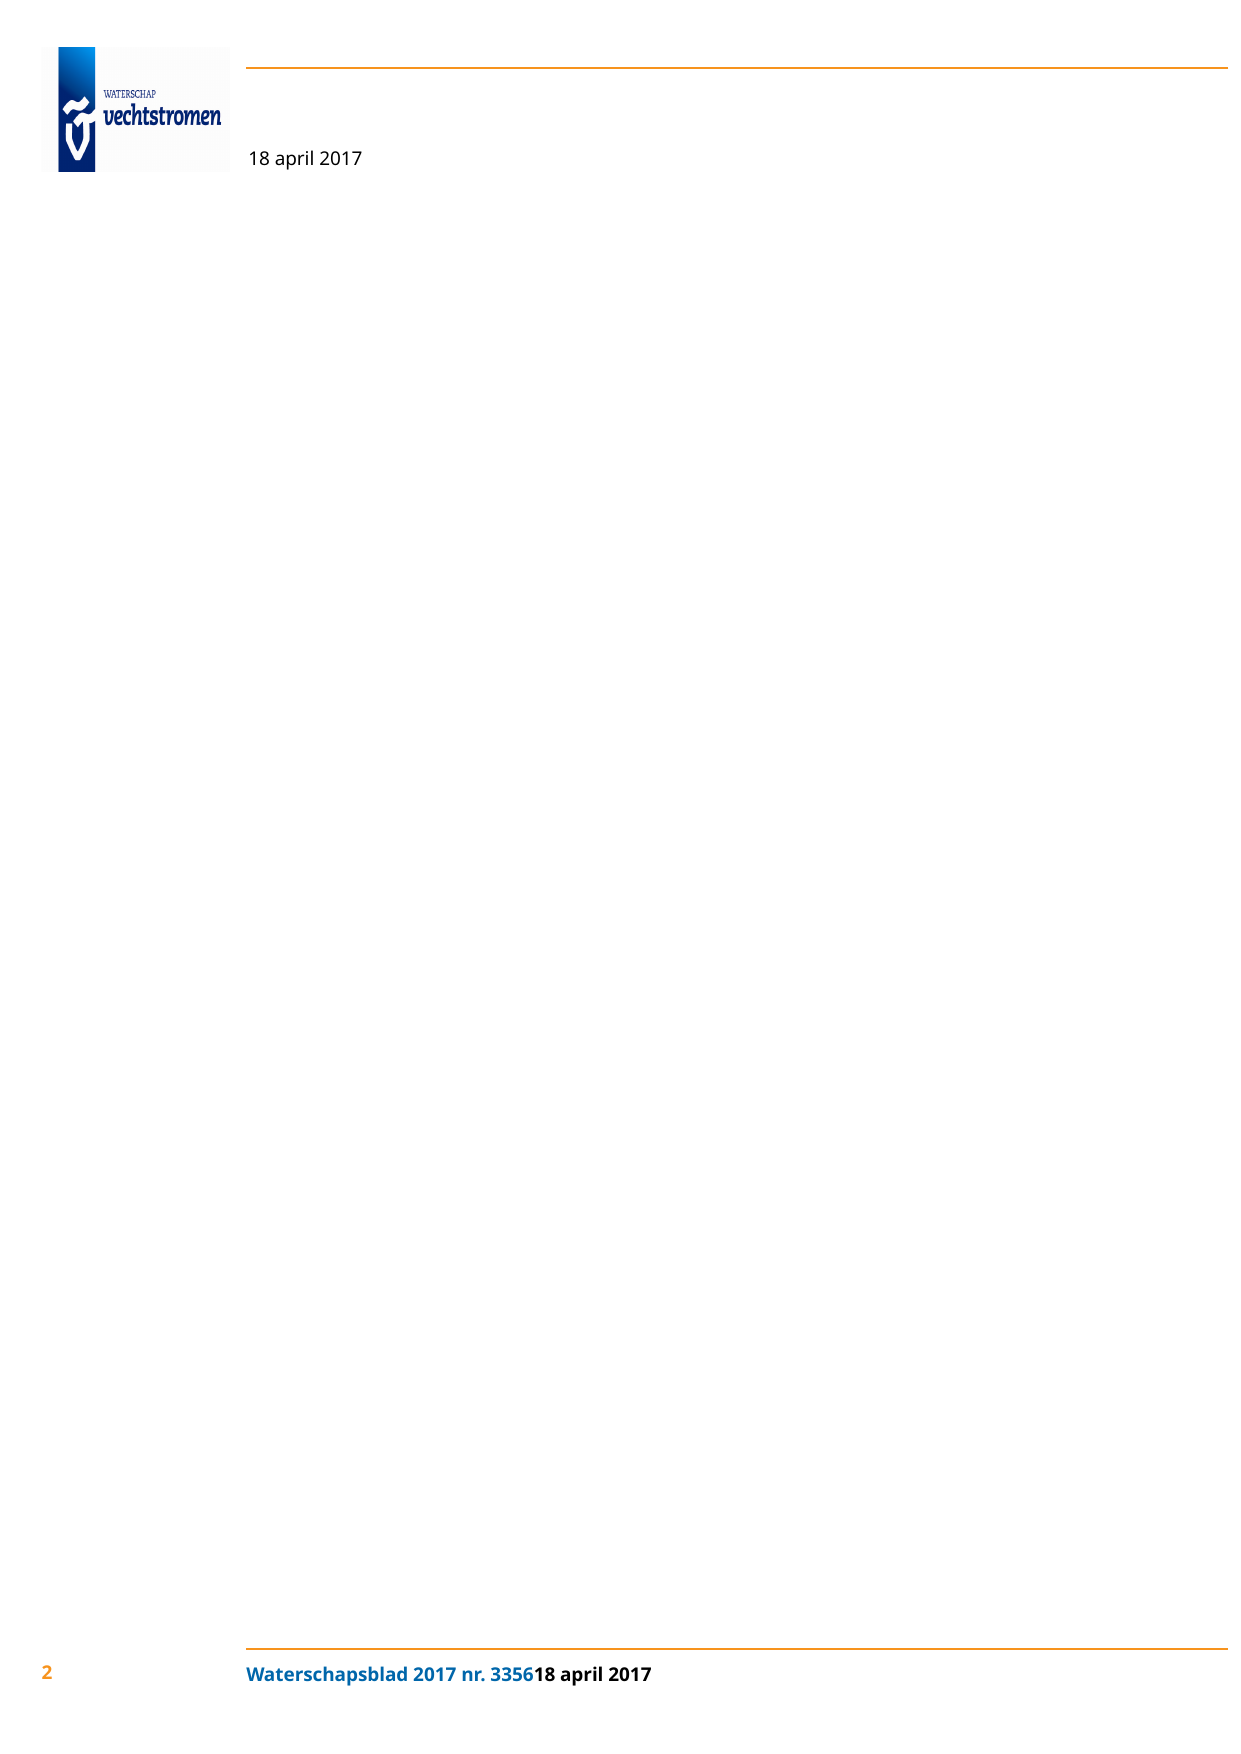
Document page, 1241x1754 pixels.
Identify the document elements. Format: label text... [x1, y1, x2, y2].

picture [41, 47, 231, 172]
text 18 april 2017 [248, 145, 1152, 171]
